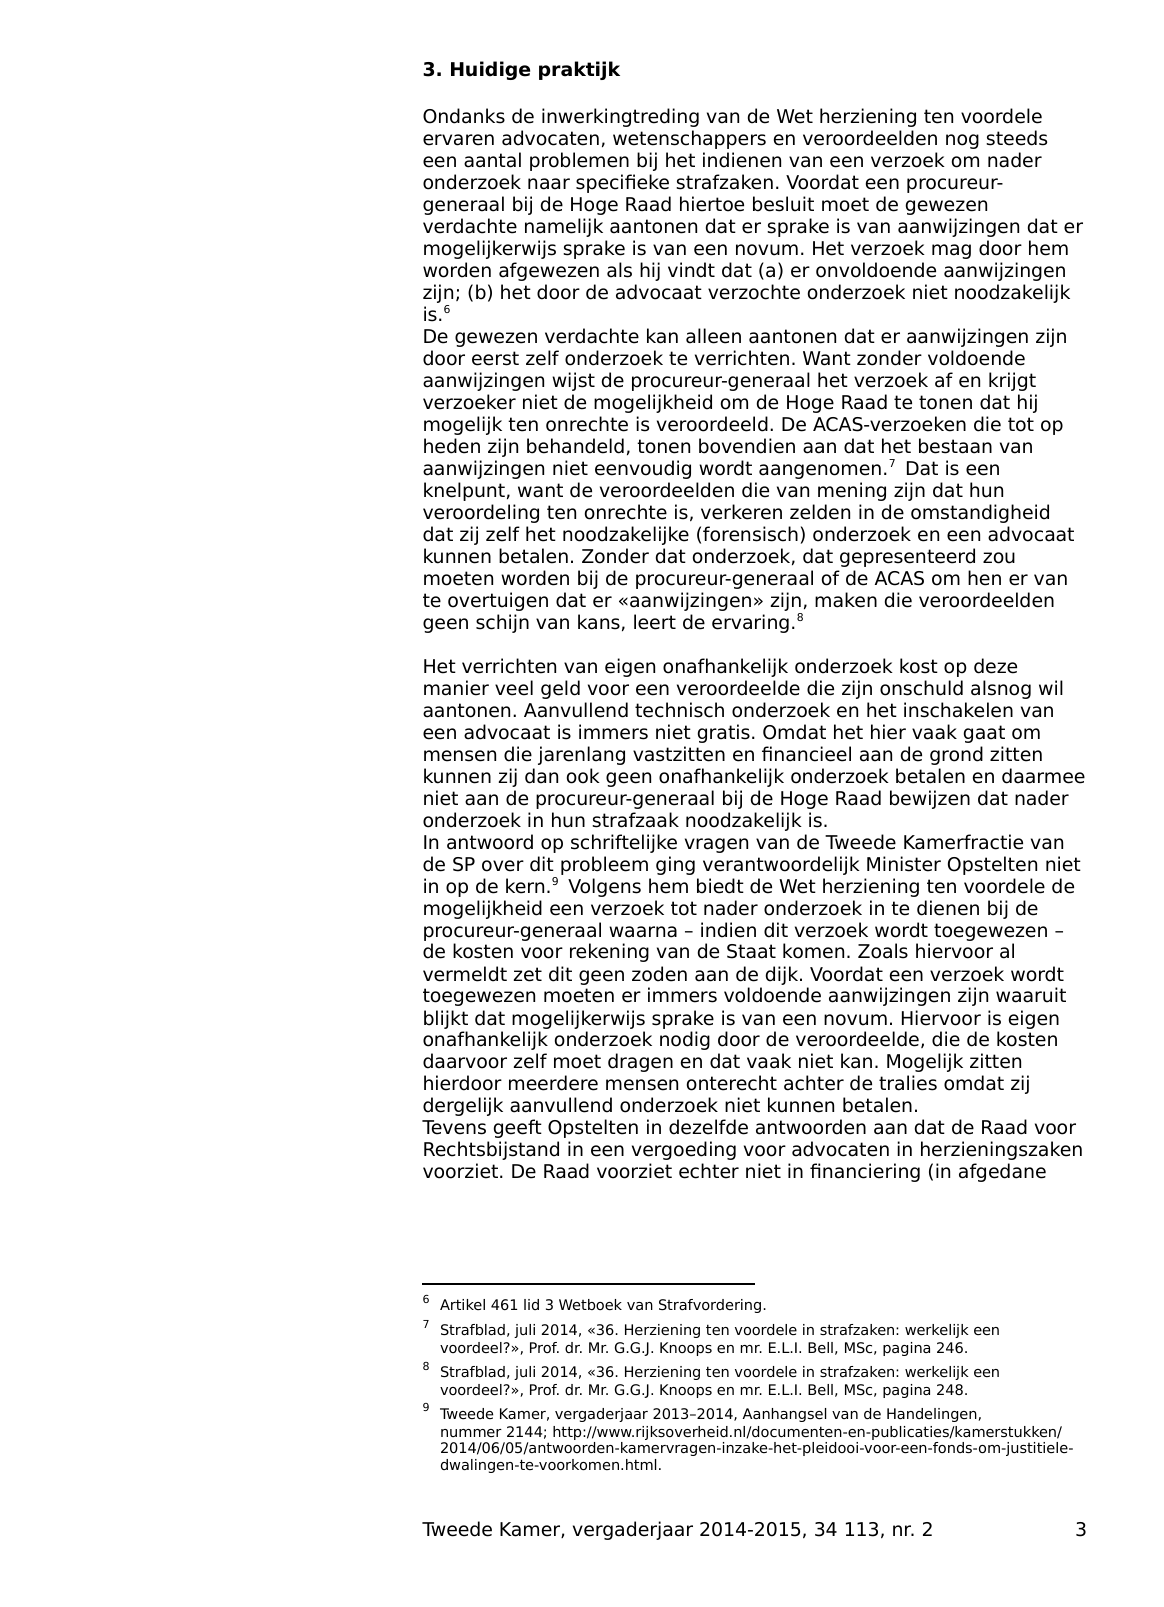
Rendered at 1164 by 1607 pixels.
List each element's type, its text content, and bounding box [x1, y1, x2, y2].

subtitle 3. Huidige praktijk [422, 59, 1087, 81]
text In antwoord op schriftelijke vragen van de Tweede Kamerfractie van de SP over dit probleem ging verantwoordelijk Minister Opstelten niet in op de kern. Volgens hem biedt de Wet herziening ten voordele de mogelijkheid een verzoek tot nader onderzoek in te dienen bij de procureur-generaal waarna – indien dit verzoek wordt toegewezen – de kosten voor rekening van de Staat komen. Zoals hiervoor al vermeldt zet dit geen zoden aan de dijk. Voordat een verzoek wordt toegewezen moeten er immers voldoende aanwijzingen zijn waaruit blijkt dat mogelijkerwijs sprake is van een novum. Hiervoor is eigen onafhankelijk onderzoek nodig door de veroordeelde, die de kosten daarvoor zelf moet dragen en dat vaak niet kan. Mogelijk zitten hierdoor meerdere mensen onterecht achter de tralies omdat zij dergelijk aanvullend onderzoek niet kunnen betalen. [422, 832, 1087, 1117]
text Strafblad, juli 2014, «36. Herziening ten voordele in strafzaken: werkelijk een voordeel?», Prof. dr. Mr. G.G.J. Knoops en mr. E.L.I. Bell, MSc, pagina 246. [422, 1318, 1087, 1357]
text Artikel 461 lid 3 Wetboek van Strafvordering. [422, 1293, 1087, 1315]
text De gewezen verdachte kan alleen aantonen dat er aanwijzingen zijn door eerst zelf onderzoek te verrichten. Want zonder voldoende aanwijzingen wijst de procureur-generaal het verzoek af en krijgt verzoeker niet de mogelijkheid om de Hoge Raad te tonen dat hij mogelijk ten onrechte is veroordeeld. De ACAS-verzoeken die tot op heden zijn behandeld, tonen bovendien aan dat het bestaan van aanwijzingen niet eenvoudig wordt aangenomen. Dat is een knelpunt, want de veroordeelden die van mening zijn dat hun veroordeling ten onrechte is, verkeren zelden in de omstandigheid dat zij zelf het noodzakelijke (forensisch) onderzoek en een advocaat kunnen betalen. Zonder dat onderzoek, dat gepresenteerd zou moeten worden bij de procureur-generaal of de ACAS om hen er van te overtuigen dat er «aanwijzingen» zijn, maken die veroordeelden geen schijn van kans, leert de ervaring. [422, 326, 1087, 633]
text Strafblad, juli 2014, «36. Herziening ten voordele in strafzaken: werkelijk een voordeel?», Prof. dr. Mr. G.G.J. Knoops en mr. E.L.I. Bell, MSc, pagina 248. [422, 1360, 1087, 1399]
text Het verrichten van eigen onafhankelijk onderzoek kost op deze manier veel geld voor een veroordeelde die zijn onschuld alsnog wil aantonen. Aanvullend technisch onderzoek en het inschakelen van een advocaat is immers niet gratis. Omdat het hier vaak gaat om mensen die jarenlang vastzitten en financieel aan de grond zitten kunnen zij dan ook geen onafhankelijk onderzoek betalen en daarmee niet aan de procureur-generaal bij de Hoge Raad bewijzen dat nader onderzoek in hun strafzaak noodzakelijk is. [422, 656, 1087, 832]
text Tweede Kamer, vergaderjaar 2013–2014, Aanhangsel van de Handelingen, nummer 2144; http://www.rijksoverheid.nl/documenten-en-publicaties/kamerstukken/2014/06/05/antwoorden-kamervragen-inzake-het-pleidooi-voor-een-fonds-om-justitiele-dwalingen-te-voorkomen.html. [422, 1402, 1087, 1474]
text Tevens geeft Opstelten in dezelfde antwoorden aan dat de Raad voor Rechtsbijstand in een vergoeding voor advocaten in herzieningszaken voorziet. De Raad voorziet echter niet in financiering (in afgedane [422, 1117, 1087, 1183]
text Ondanks de inwerkingtreding van de Wet herziening ten voordele ervaren advocaten, wetenschappers en veroordeelden nog steeds een aantal problemen bij het indienen van een verzoek om nader onderzoek naar specifieke strafzaken. Voordat een procureur-generaal bij de Hoge Raad hiertoe besluit moet de gewezen verdachte namelijk aantonen dat er sprake is van aanwijzingen dat er mogelijkerwijs sprake is van een novum. Het verzoek mag door hem worden afgewezen als hij vindt dat (a) er onvoldoende aanwijzingen zijn; (b) het door de advocaat verzochte onderzoek niet noodzakelijk is. [422, 106, 1087, 326]
